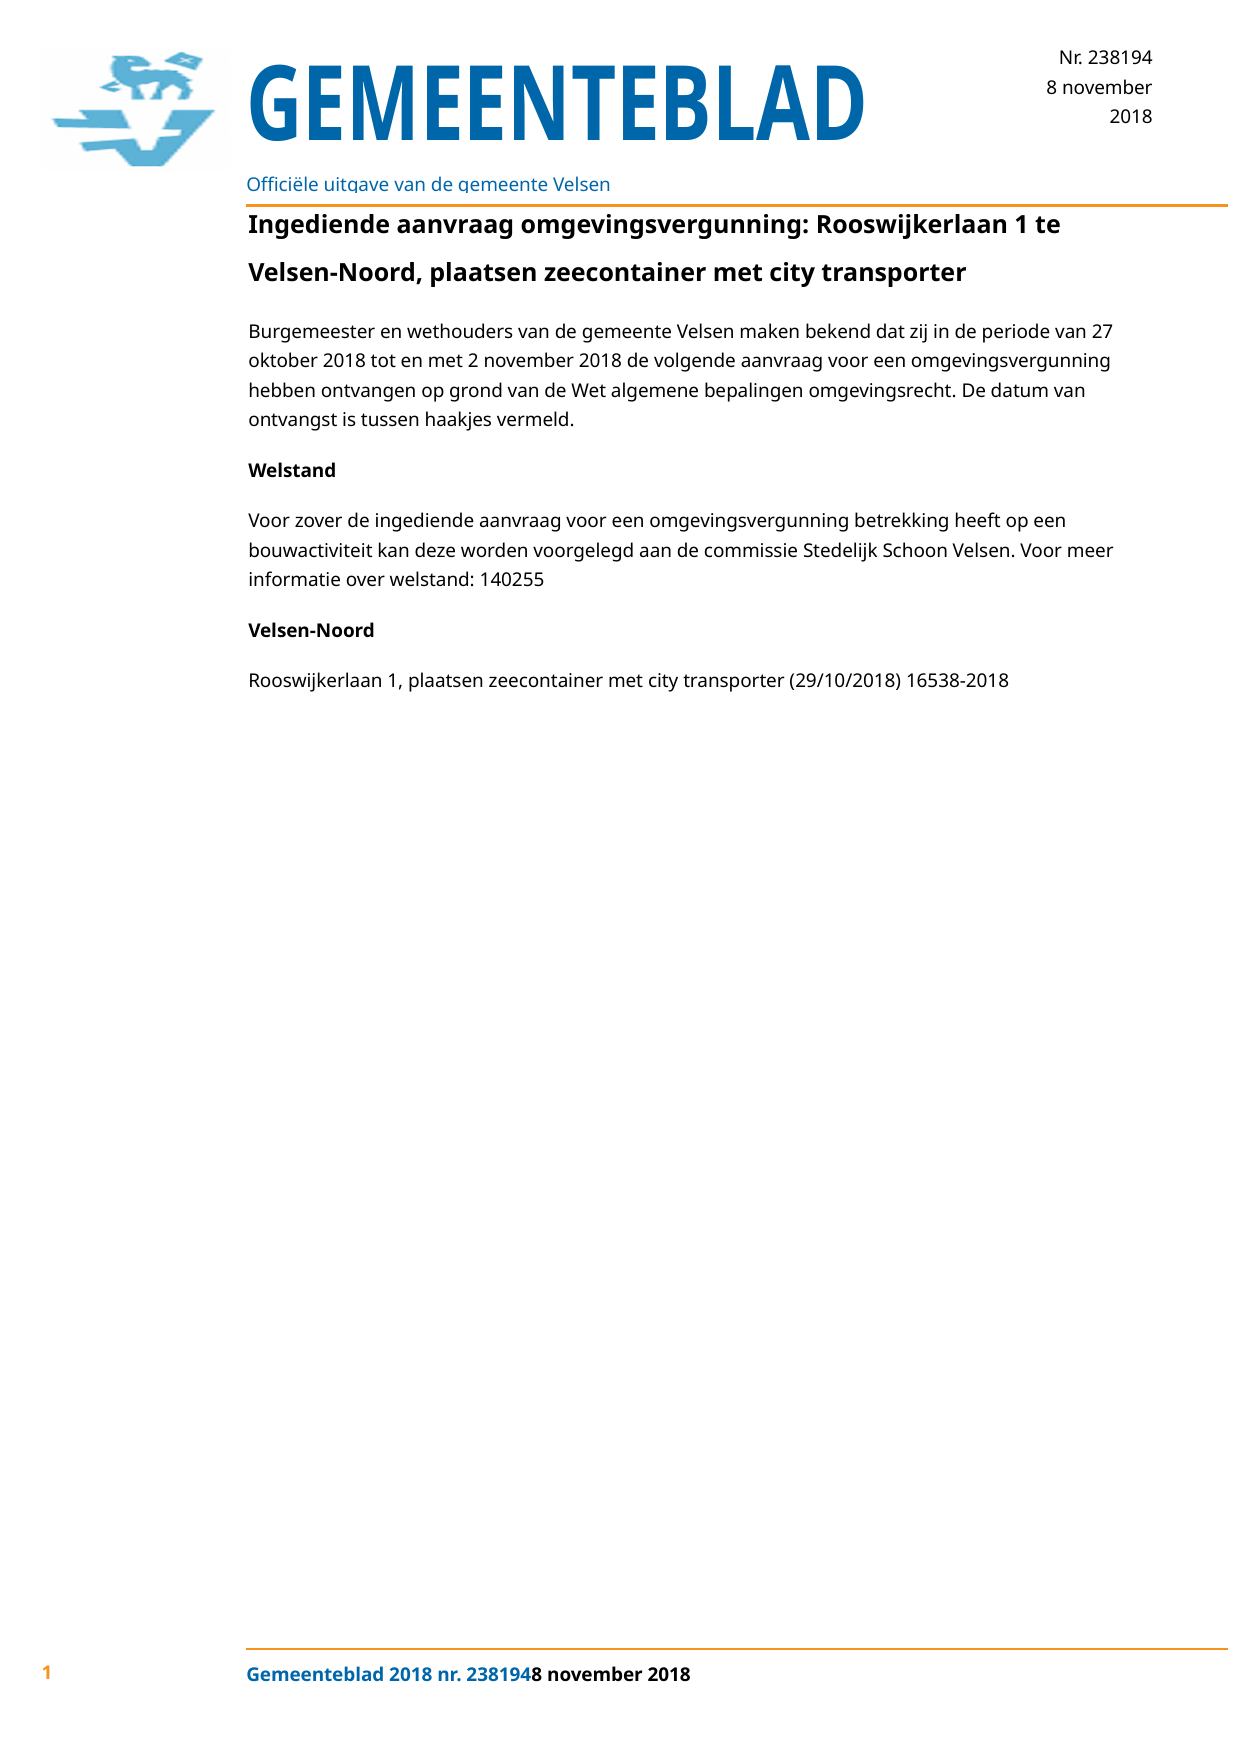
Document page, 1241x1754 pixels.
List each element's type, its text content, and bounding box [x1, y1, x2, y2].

text Ingediende aanvraag omgevingsvergunning: Rooswijkerlaan 1 te Velsen-Noord, plaatsen zeecontainer met city transporter [248, 207, 1152, 288]
text Velsen-Noord [248, 617, 1152, 643]
text Welstand [248, 457, 1152, 483]
text Voor zover de ingediende aanvraag voor een omgevingsvergunning betrekking heeft op een bouwactiviteit kan deze worden voorgelegd aan de commissie Stedelijk Schoon Velsen. Voor meer informatie over welstand: 140255 [248, 507, 1152, 592]
picture [41, 47, 231, 172]
text Rooswijkerlaan 1, plaatsen zeecontainer met city transporter (29/10/2018) 16538-2018 [248, 667, 1152, 693]
text Burgemeester en wethouders van de gemeente Velsen maken bekend dat zij in de periode van 27 oktober 2018 tot en met 2 november 2018 de volgende aanvraag voor een omgevingsvergunning hebben ontvangen op grond van de Wet algemene bepalingen omgevingsrecht. De datum van ontvangst is tussen haakjes vermeld. [248, 318, 1152, 432]
